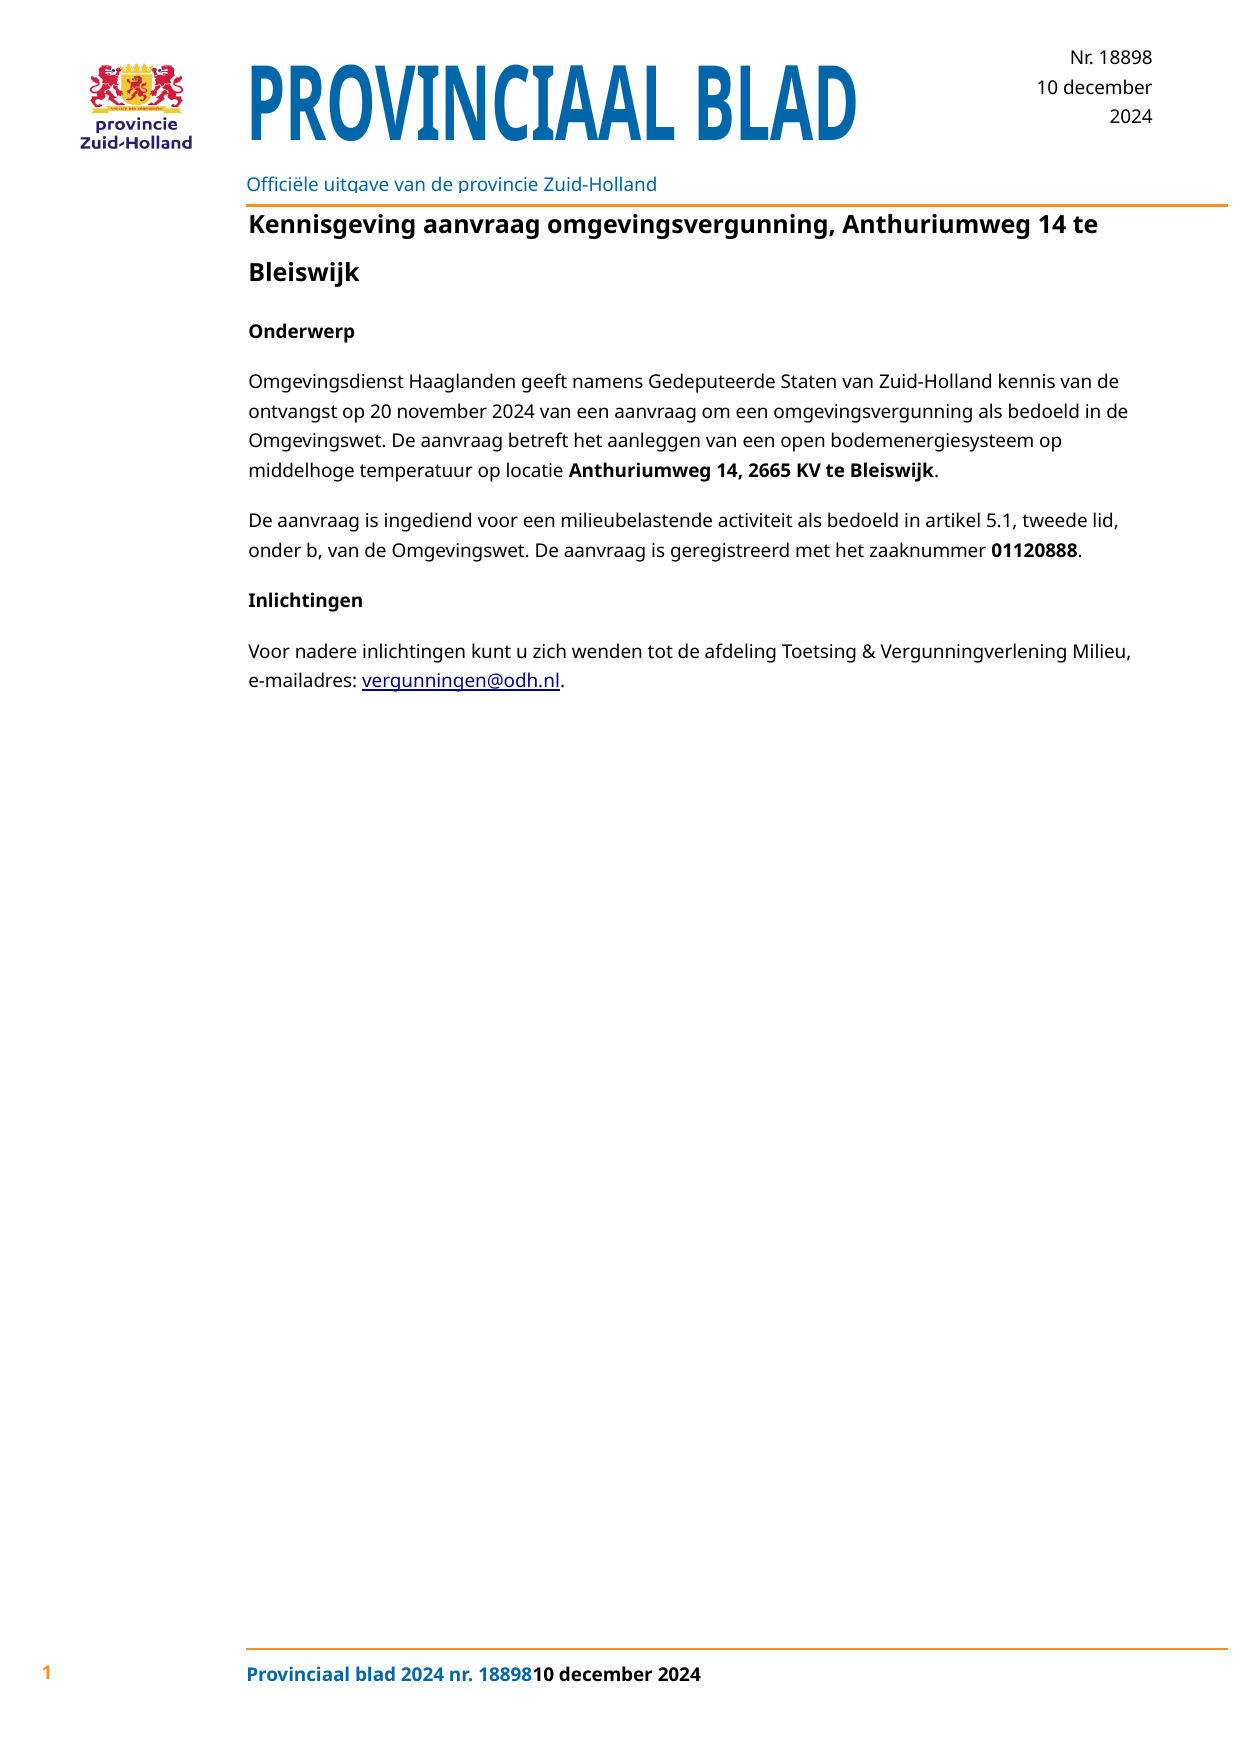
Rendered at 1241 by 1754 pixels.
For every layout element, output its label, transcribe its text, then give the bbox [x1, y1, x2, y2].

text Omgevingsdienst Haaglanden geeft namens Gedeputeerde Staten van Zuid-Holland kennis van de ontvangst op 20 november 2024 van een aanvraag om een omgevingsvergunning als bedoeld in de Omgevingswet. De aanvraag betreft het aanleggen van een open bodemenergiesysteem op middelhoge temperatuur op locatie Anthuriumweg 14, 2665 KV te Bleiswijk. [248, 368, 1152, 483]
text Onderwerp [248, 318, 1152, 344]
text Kennisgeving aanvraag omgevingsvergunning, Anthuriumweg 14 te Bleiswijk [248, 207, 1152, 288]
picture [41, 47, 231, 172]
text Inlichtingen [248, 587, 1152, 613]
text De aanvraag is ingediend voor een milieubelastende activiteit als bedoeld in artikel 5.1, tweede lid, onder b, van de Omgevingswet. De aanvraag is geregistreerd met het zaaknummer 01120888. [248, 507, 1152, 563]
text Voor nadere inlichtingen kunt u zich wenden tot de afdeling Toetsing & Vergunningverlening Milieu, e-mailadres: vergunningen@odh.nl. [248, 638, 1152, 693]
